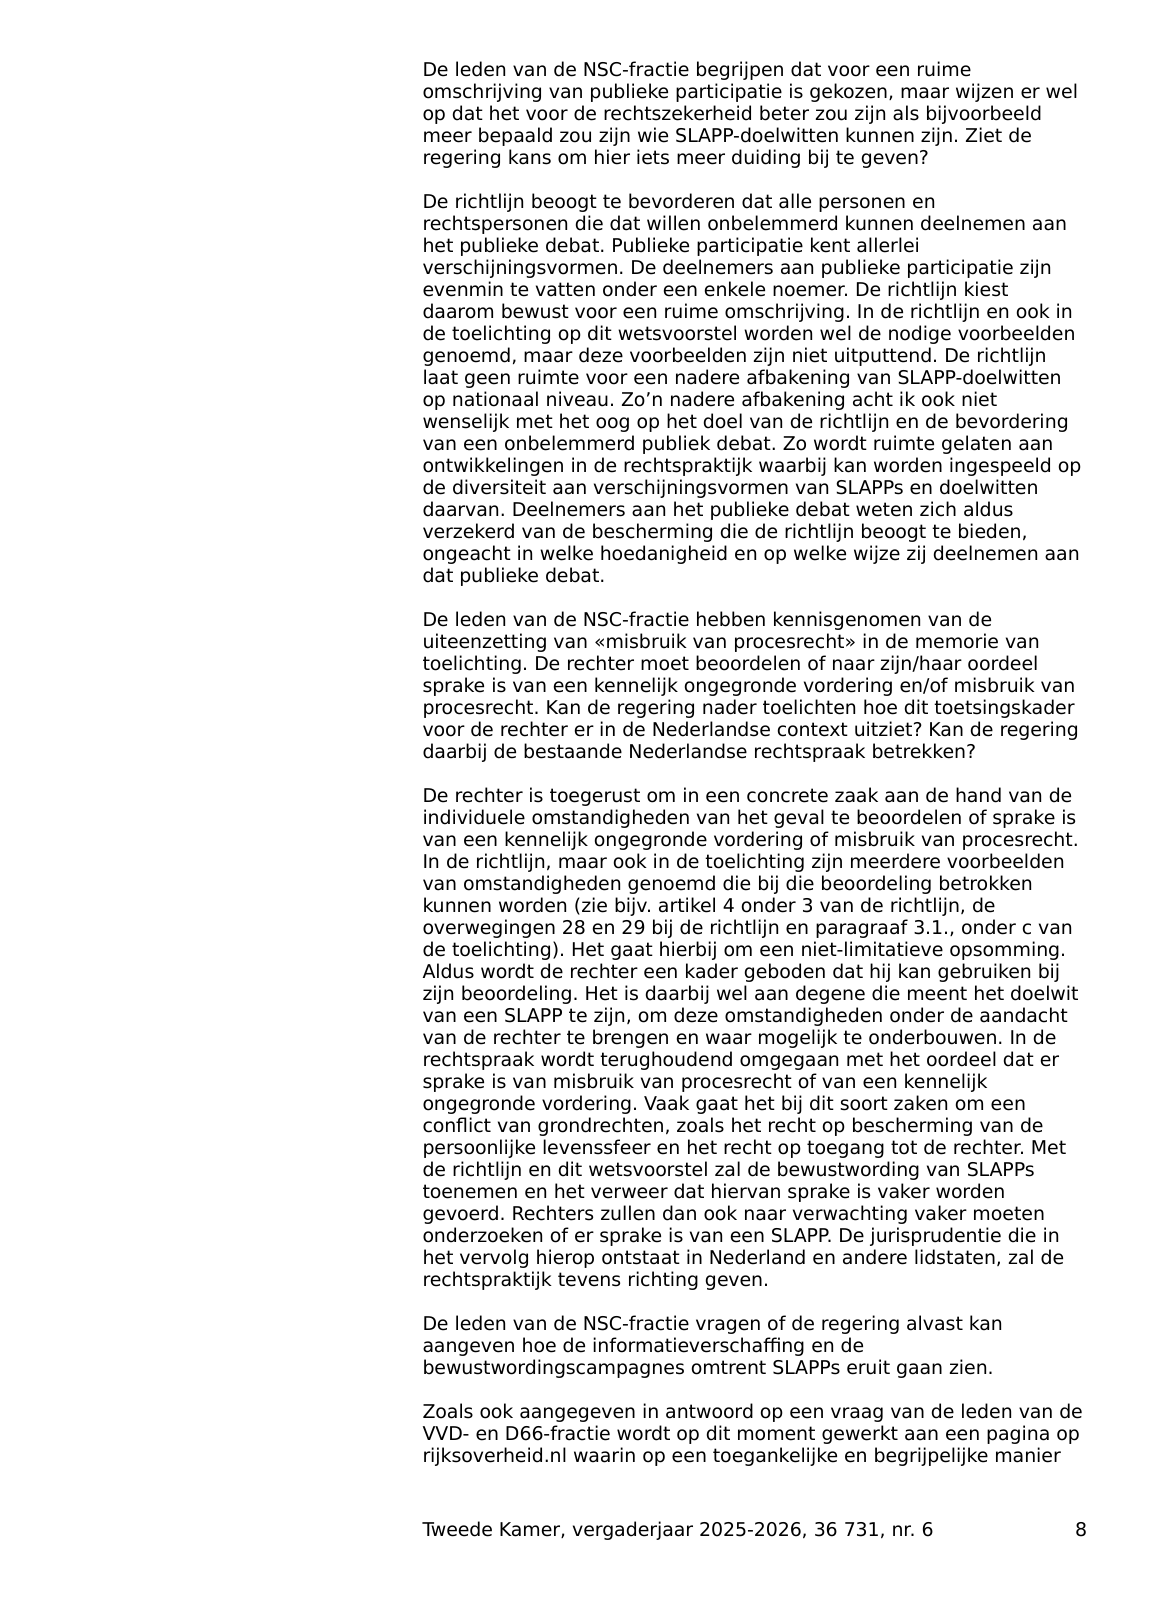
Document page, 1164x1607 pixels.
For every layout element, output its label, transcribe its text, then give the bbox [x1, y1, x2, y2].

text De leden van de NSC-fractie vragen of de regering alvast kan aangeven hoe de informatieverschaffing en de bewustwordingscampagnes omtrent SLAPPs eruit gaan zien. [422, 1313, 1087, 1379]
text De rechter is toegerust om in een concrete zaak aan de hand van de individuele omstandigheden van het geval te beoordelen of sprake is van een kennelijk ongegronde vordering of misbruik van procesrecht. In de richtlijn, maar ook in de toelichting zijn meerdere voorbeelden van omstandigheden genoemd die bij die beoordeling betrokken kunnen worden (zie bijv. artikel 4 onder 3 van de richtlijn, de overwegingen 28 en 29 bij de richtlijn en paragraaf 3.1., onder c van de toelichting). Het gaat hierbij om een niet-limitatieve opsomming. Aldus wordt de rechter een kader geboden dat hij kan gebruiken bij zijn beoordeling. Het is daarbij wel aan degene die meent het doelwit van een SLAPP te zijn, om deze omstandigheden onder de aandacht van de rechter te brengen en waar mogelijk te onderbouwen. In de rechtspraak wordt terughoudend omgegaan met het oordeel dat er sprake is van misbruik van procesrecht of van een kennelijk ongegronde vordering. Vaak gaat het bij dit soort zaken om een conflict van grondrechten, zoals het recht op bescherming van de persoonlijke levenssfeer en het recht op toegang tot de rechter. Met de richtlijn en dit wetsvoorstel zal de bewustwording van SLAPPs toenemen en het verweer dat hiervan sprake is vaker worden gevoerd. Rechters zullen dan ook naar verwachting vaker moeten onderzoeken of er sprake is van een SLAPP. De jurisprudentie die in het vervolg hierop ontstaat in Nederland en andere lidstaten, zal de rechtspraktijk tevens richting geven. [422, 785, 1087, 1291]
text De leden van de NSC-fractie hebben kennisgenomen van de uiteenzetting van «misbruik van procesrecht» in de memorie van toelichting. De rechter moet beoordelen of naar zijn/haar oordeel sprake is van een kennelijk ongegronde vordering en/of misbruik van procesrecht. Kan de regering nader toelichten hoe dit toetsingskader voor de rechter er in de Nederlandse context uitziet? Kan de regering daarbij de bestaande Nederlandse rechtspraak betrekken? [422, 609, 1087, 763]
text De leden van de NSC-fractie begrijpen dat voor een ruime omschrijving van publieke participatie is gekozen, maar wijzen er wel op dat het voor de rechtszekerheid beter zou zijn als bijvoorbeeld meer bepaald zou zijn wie SLAPP-doelwitten kunnen zijn. Ziet de regering kans om hier iets meer duiding bij te geven? [422, 59, 1087, 169]
text De richtlijn beoogt te bevorderen dat alle personen en rechtspersonen die dat willen onbelemmerd kunnen deelnemen aan het publieke debat. Publieke participatie kent allerlei verschijningsvormen. De deelnemers aan publieke participatie zijn evenmin te vatten onder een enkele noemer. De richtlijn kiest daarom bewust voor een ruime omschrijving. In de richtlijn en ook in de toelichting op dit wetsvoorstel worden wel de nodige voorbeelden genoemd, maar deze voorbeelden zijn niet uitputtend. De richtlijn laat geen ruimte voor een nadere afbakening van SLAPP-doelwitten op nationaal niveau. Zo’n nadere afbakening acht ik ook niet wenselijk met het oog op het doel van de richtlijn en de bevordering van een onbelemmerd publiek debat. Zo wordt ruimte gelaten aan ontwikkelingen in de rechtspraktijk waarbij kan worden ingespeeld op de diversiteit aan verschijningsvormen van SLAPPs en doelwitten daarvan. Deelnemers aan het publieke debat weten zich aldus verzekerd van de bescherming die de richtlijn beoogt te bieden, ongeacht in welke hoedanigheid en op welke wijze zij deelnemen aan dat publieke debat. [422, 191, 1087, 587]
text Zoals ook aangegeven in antwoord op een vraag van de leden van de VVD- en D66-fractie wordt op dit moment gewerkt aan een pagina op rijksoverheid.nl waarin op een toegankelijke en begrijpelijke manier [422, 1401, 1087, 1467]
